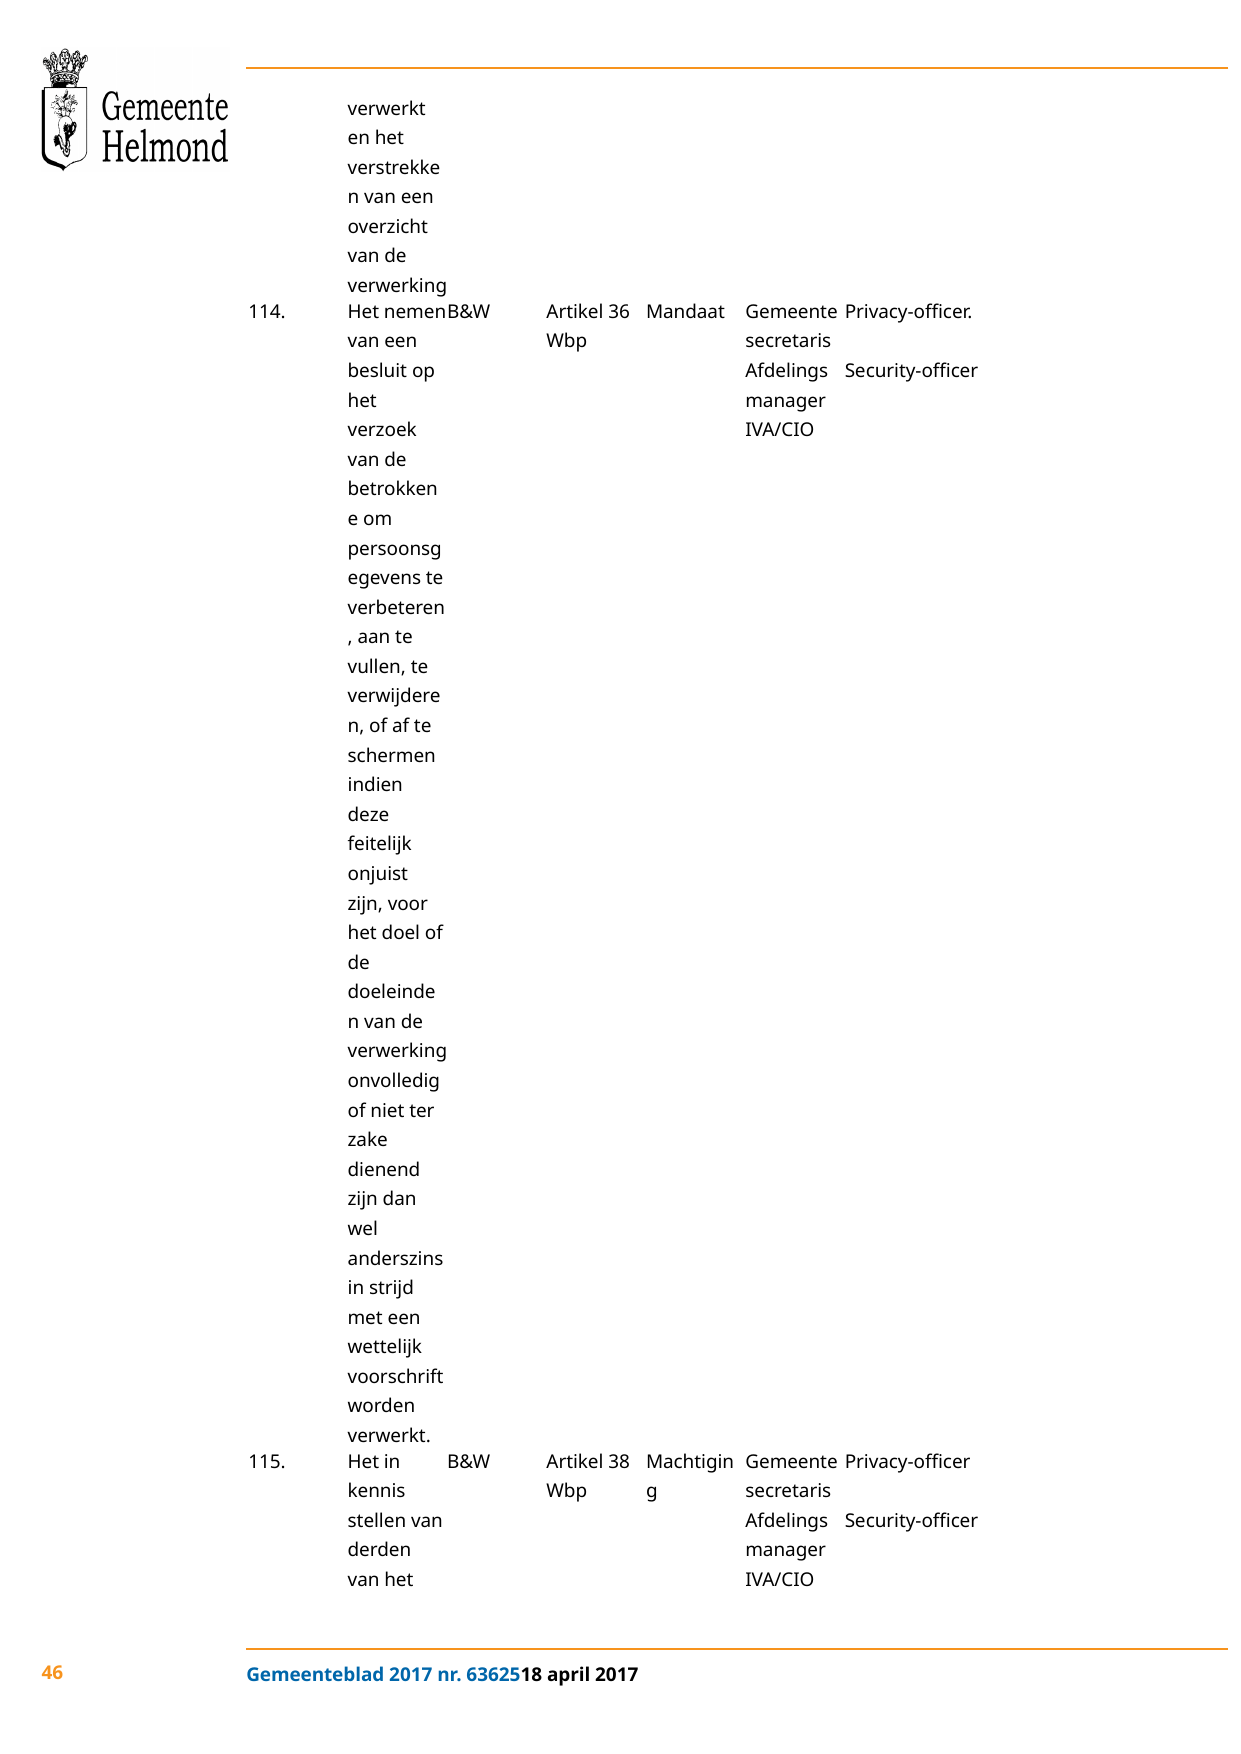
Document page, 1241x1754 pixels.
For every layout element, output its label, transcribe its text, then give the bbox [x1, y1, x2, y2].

table_cell Artikel 38 Wbp [546, 1448, 646, 1592]
table_cell [1044, 1448, 1152, 1592]
table_cell [248, 95, 347, 298]
table_cell 114. [248, 298, 347, 1448]
table_cell [546, 95, 646, 298]
table_cell Privacy-officer Security-officer [845, 1448, 1043, 1592]
table_cell Privacy-officer. Security-officer [845, 298, 1043, 1448]
table_cell [646, 95, 745, 298]
table_cell Machtiging [646, 1448, 745, 1592]
table_cell verwerkt en het verstrekken van een overzicht van de verwerking [348, 95, 447, 298]
table_cell B&W [447, 298, 546, 1448]
table_cell Mandaat [646, 298, 745, 1448]
table_cell 115. [248, 1448, 347, 1592]
table_cell Gemeentesecretaris Afdelingsmanager IVA/CIO [745, 1448, 844, 1592]
picture [41, 47, 231, 172]
table_cell [447, 95, 546, 298]
table_cell B&W [447, 1448, 546, 1592]
table_cell Het nemen van een besluit op het verzoek van de betrokkene om persoonsgegevens te verbeteren, aan te vullen, te verwijderen, of af te schermen indien deze feitelijk onjuist zijn, voor het doel of de doeleinden van de verwerking onvolledig of niet ter zake dienend zijn dan wel anderszins in strijd met een wettelijk voorschrift worden verwerkt. [348, 298, 447, 1448]
table_cell [745, 95, 844, 298]
table_cell Artikel 36 Wbp [546, 298, 646, 1448]
table_cell Het in kennis stellen van derden van het [348, 1448, 447, 1592]
table_cell Gemeentesecretaris Afdelingsmanager IVA/CIO [745, 298, 844, 1448]
table_cell [1044, 95, 1152, 298]
table_cell [845, 95, 1043, 298]
table_cell [1044, 298, 1152, 1448]
